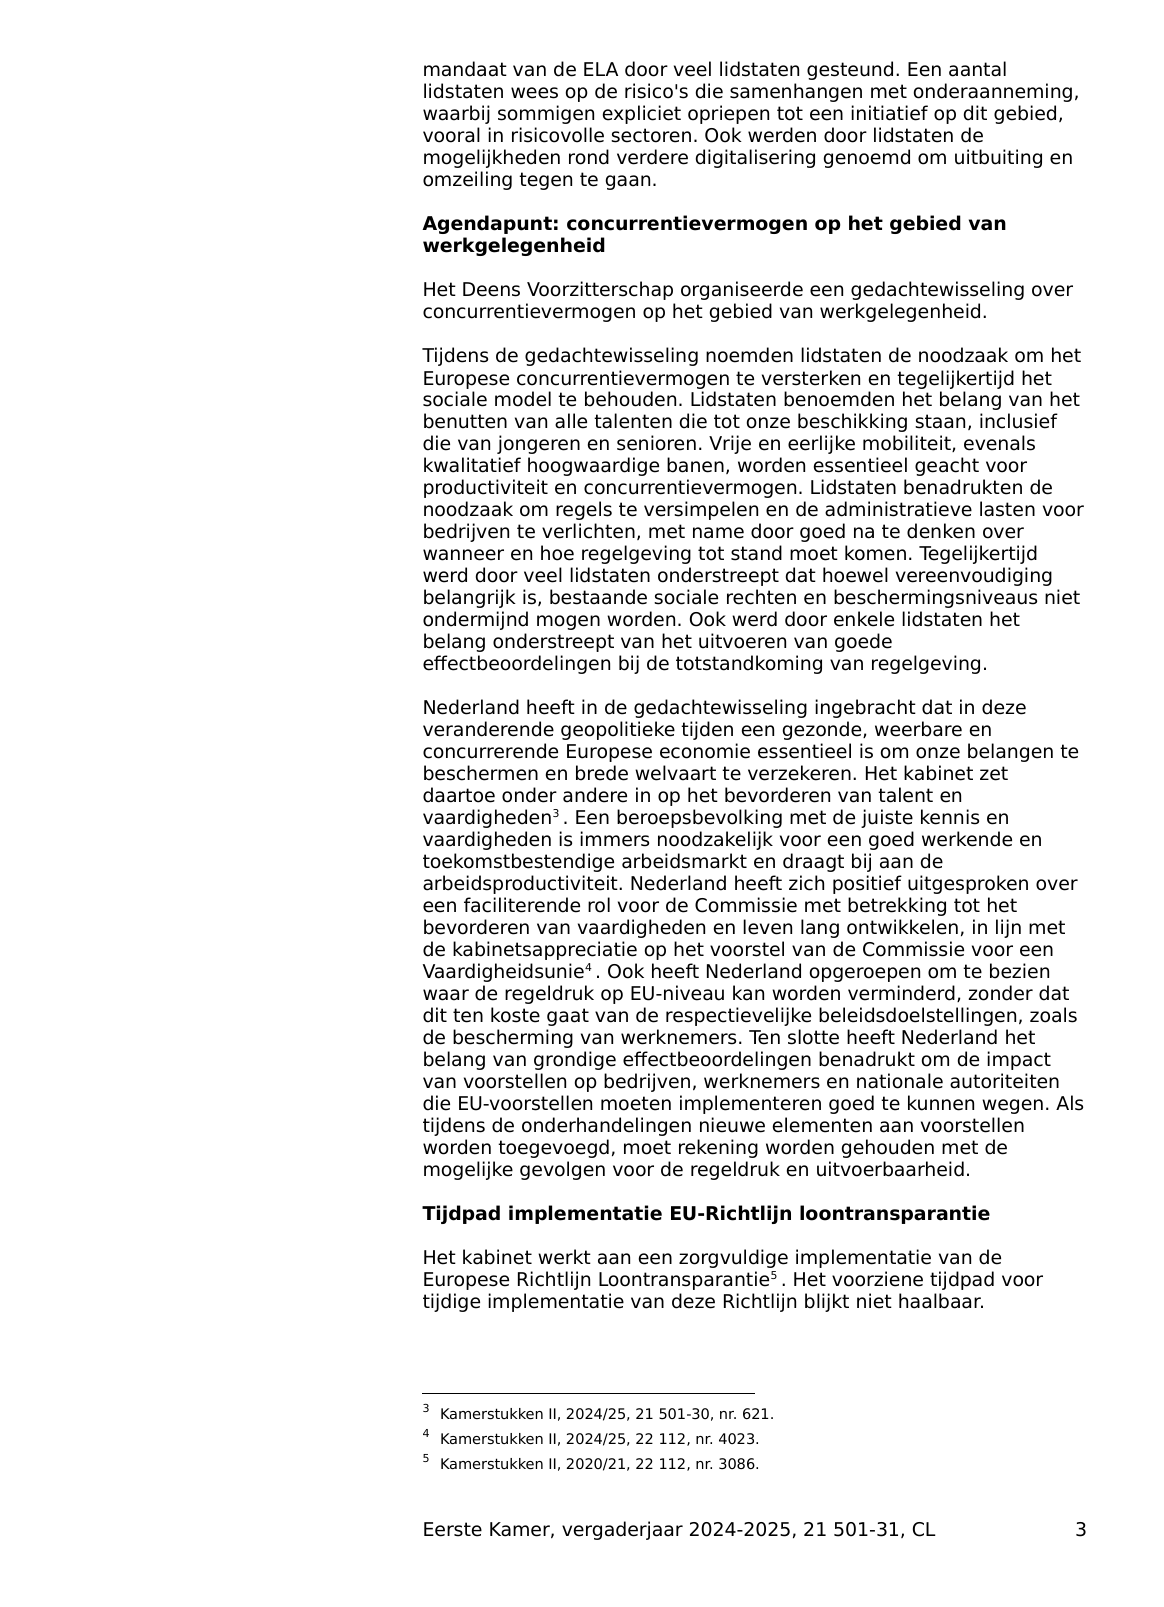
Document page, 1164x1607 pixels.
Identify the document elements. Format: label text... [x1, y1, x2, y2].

text mandaat van de ELA door veel lidstaten gesteund. Een aantal lidstaten wees op de risico's die samenhangen met onderaanneming, waarbij sommigen expliciet opriepen tot een initiatief op dit gebied, vooral in risicovolle sectoren. Ook werden door lidstaten de mogelijkheden rond verdere digitalisering genoemd om uitbuiting en omzeiling tegen te gaan. [422, 59, 1087, 191]
text Kamerstukken II, 2024/25, 21 501-30, nr. 621. [422, 1402, 1087, 1424]
text Nederland heeft in de gedachtewisseling ingebracht dat in deze veranderende geopolitieke tijden een gezonde, weerbare en concurrerende Europese economie essentieel is om onze belangen te beschermen en brede welvaart te verzekeren. Het kabinet zet daartoe onder andere in op het bevorderen van talent en vaardigheden. Een beroepsbevolking met de juiste kennis en vaardigheden is immers noodzakelijk voor een goed werkende en toekomstbestendige arbeidsmarkt en draagt bij aan de arbeidsproductiviteit. Nederland heeft zich positief uitgesproken over een faciliterende rol voor de Commissie met betrekking tot het bevorderen van vaardigheden en leven lang ontwikkelen, in lijn met de kabinetsappreciatie op het voorstel van de Commissie voor een Vaardigheidsunie. Ook heeft Nederland opgeroepen om te bezien waar de regeldruk op EU-niveau kan worden verminderd, zonder dat dit ten koste gaat van de respectievelijke beleidsdoelstellingen, zoals de bescherming van werknemers. Ten slotte heeft Nederland het belang van grondige effectbeoordelingen benadrukt om de impact van voorstellen op bedrijven, werknemers en nationale autoriteiten die EU-voorstellen moeten implementeren goed te kunnen wegen. Als tijdens de onderhandelingen nieuwe elementen aan voorstellen worden toegevoegd, moet rekening worden gehouden met de mogelijke gevolgen voor de regeldruk en uitvoerbaarheid. [422, 697, 1087, 1181]
text Het Deens Voorzitterschap organiseerde een gedachtewisseling over concurrentievermogen op het gebied van werkgelegenheid. [422, 279, 1087, 323]
text Kamerstukken II, 2024/25, 22 112, nr. 4023. [422, 1427, 1087, 1449]
text Tijdens de gedachtewisseling noemden lidstaten de noodzaak om het Europese concurrentievermogen te versterken en tegelijkertijd het sociale model te behouden. Lidstaten benoemden het belang van het benutten van alle talenten die tot onze beschikking staan, inclusief die van jongeren en senioren. Vrije en eerlijke mobiliteit, evenals kwalitatief hoogwaardige banen, worden essentieel geacht voor productiviteit en concurrentievermogen. Lidstaten benadrukten de noodzaak om regels te versimpelen en de administratieve lasten voor bedrijven te verlichten, met name door goed na te denken over wanneer en hoe regelgeving tot stand moet komen. Tegelijkertijd werd door veel lidstaten onderstreept dat hoewel vereenvoudiging belangrijk is, bestaande sociale rechten en beschermingsniveaus niet ondermijnd mogen worden. Ook werd door enkele lidstaten het belang onderstreept van het uitvoeren van goede effectbeoordelingen bij de totstandkoming van regelgeving. [422, 345, 1087, 675]
subtitle Tijdpad implementatie EU-Richtlijn loontransparantie [422, 1203, 1087, 1225]
text Kamerstukken II, 2020/21, 22 112, nr. 3086. [422, 1452, 1087, 1474]
subtitle Agendapunt: concurrentievermogen op het gebied van werkgelegenheid [422, 213, 1087, 257]
text Het kabinet werkt aan een zorgvuldige implementatie van de Europese Richtlijn Loontransparantie. Het voorziene tijdpad voor tijdige implementatie van deze Richtlijn blijkt niet haalbaar. [422, 1247, 1087, 1313]
